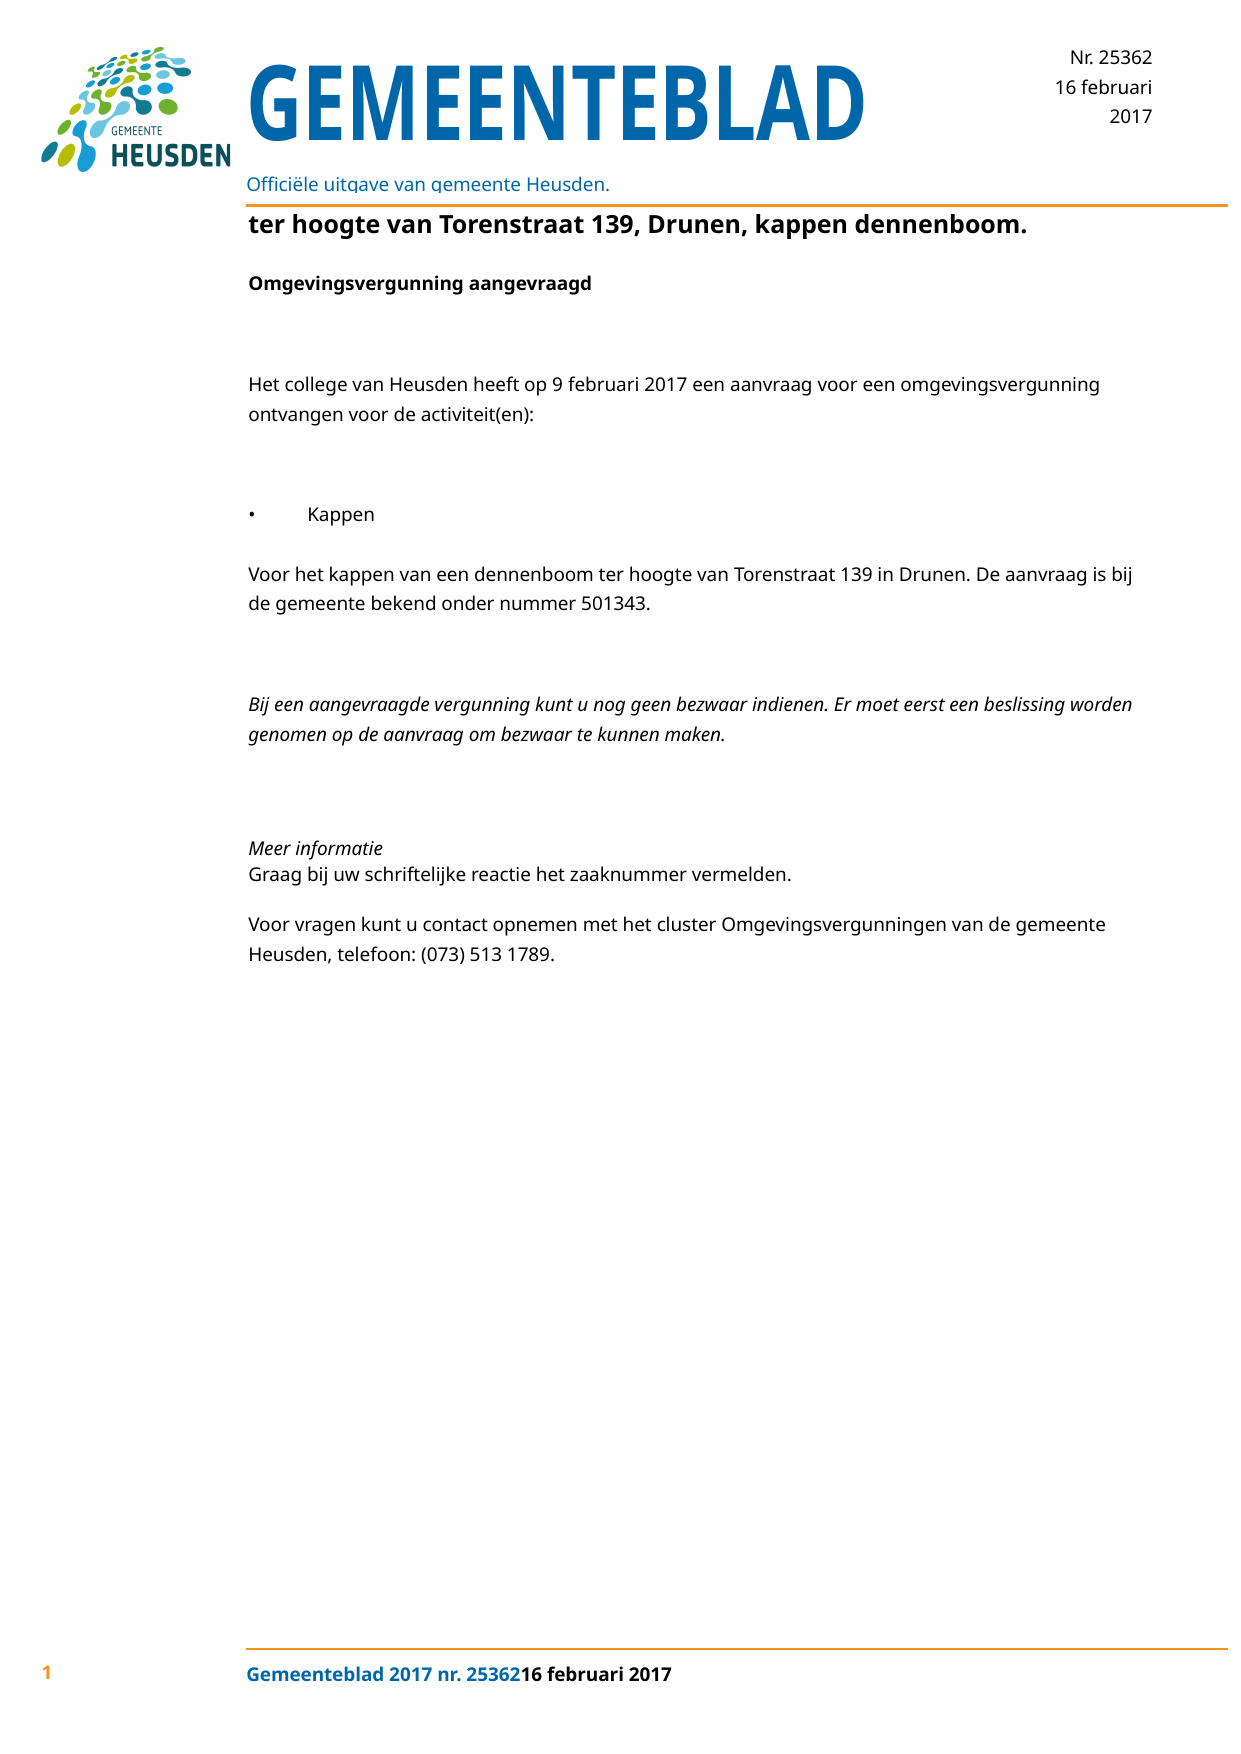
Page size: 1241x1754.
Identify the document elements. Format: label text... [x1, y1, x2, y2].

picture [41, 47, 231, 172]
text Bij een aangevraagde vergunning kunt u nog geen bezwaar indienen. Er moet eerst een beslissing worden genomen op de aanvraag om bezwaar te kunnen maken. [248, 691, 1152, 746]
text Graag bij uw schriftelijke reactie het zaaknummer vermelden. [248, 861, 1152, 887]
text Meer informatie [248, 835, 1152, 861]
text Omgevingsvergunning aangevraagd [248, 270, 1152, 296]
text ter hoogte van Torenstraat 139, Drunen, kappen dennenboom. [248, 207, 1152, 241]
text Voor vragen kunt u contact opnemen met het cluster Omgevingsvergunningen van de gemeente Heusden, telefoon: (073) 513 1789. [248, 911, 1152, 967]
text Voor het kappen van een dennenboom ter hoogte van Torenstraat 139 in Drunen. De aanvraag is bij de gemeente bekend onder nummer 501343. [248, 561, 1152, 616]
list Kappen [248, 502, 1152, 527]
text Het college van Heusden heeft op 9 februari 2017 een aanvraag voor een omgevingsvergunning ontvangen voor de activiteit(en): [248, 371, 1152, 426]
